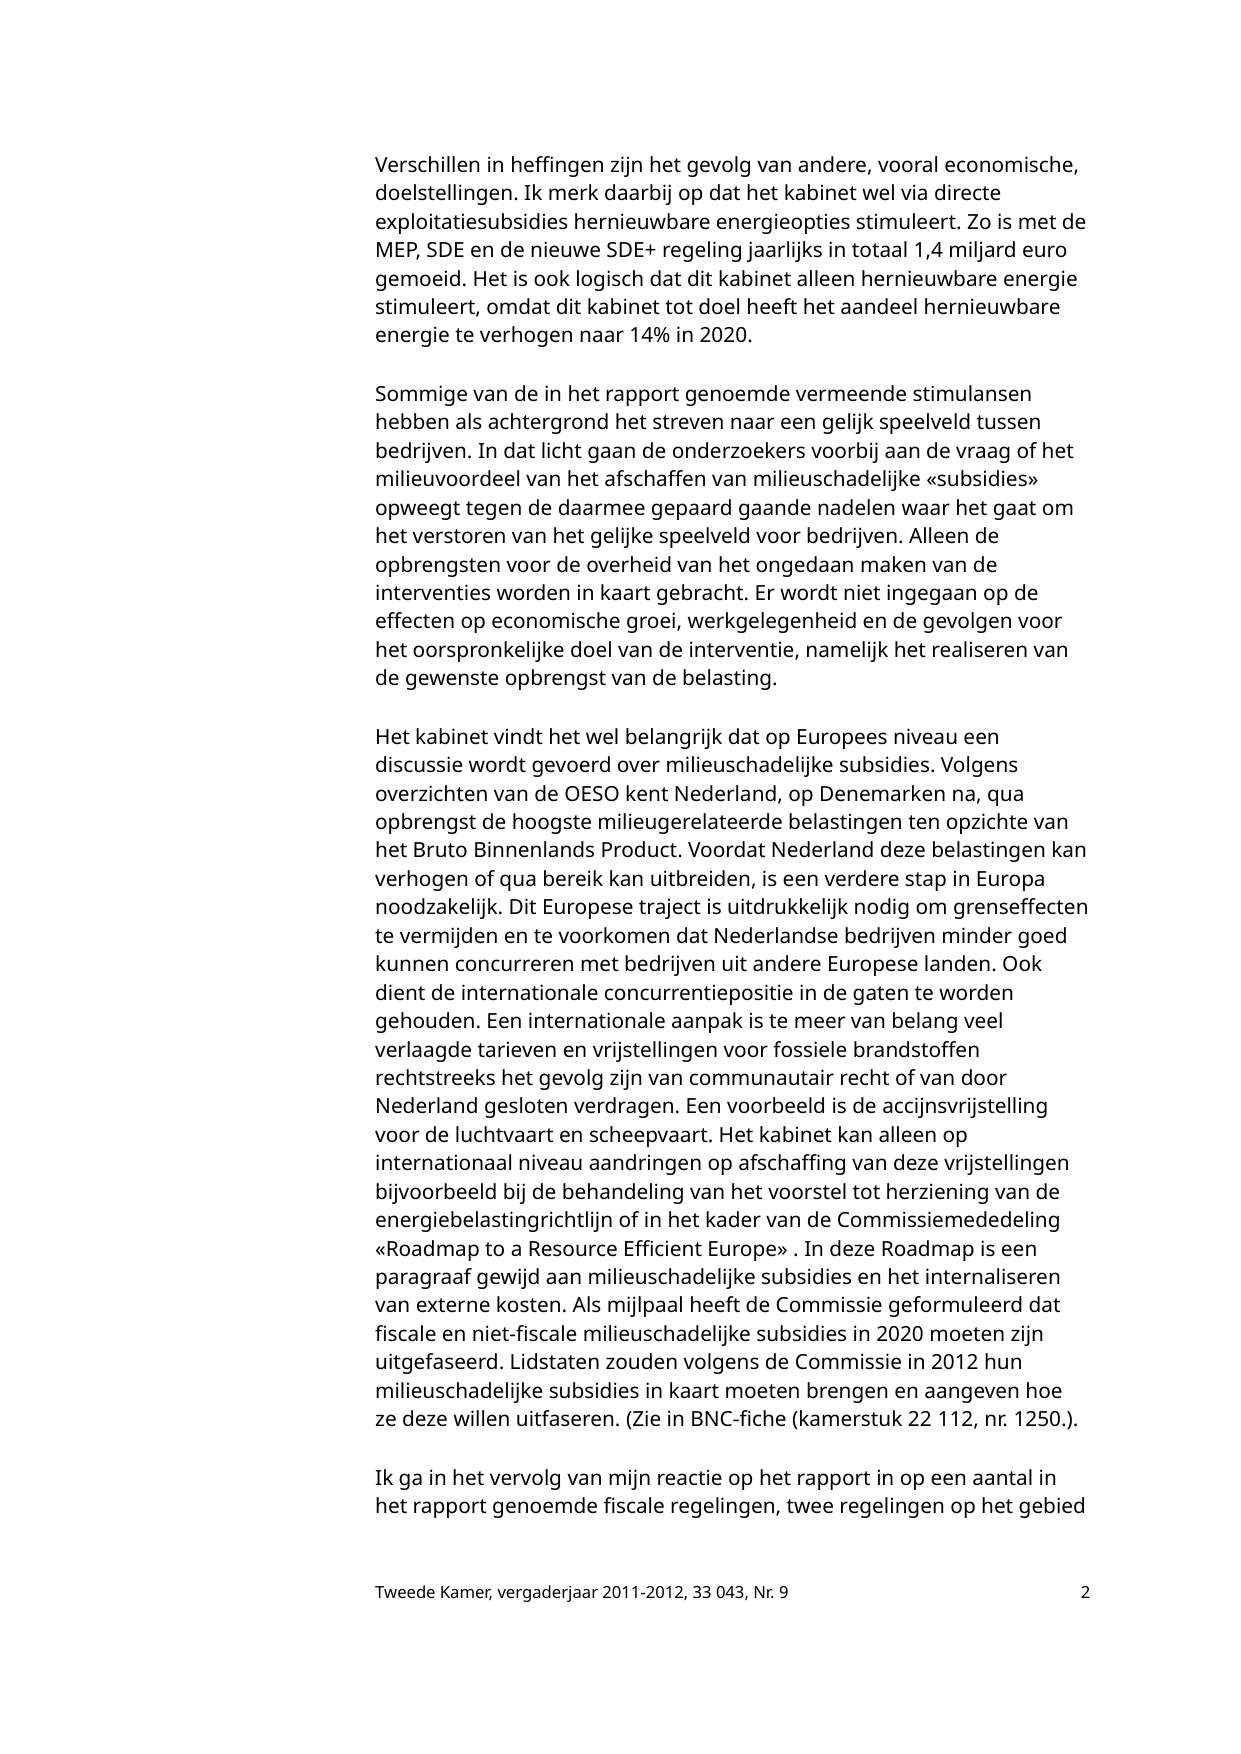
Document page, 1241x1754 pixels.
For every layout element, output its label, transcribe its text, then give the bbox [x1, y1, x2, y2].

text Sommige van de in het rapport genoemde vermeende stimulansen hebben als achtergrond het streven naar een gelijk speelveld tussen bedrijven. In dat licht gaan de onderzoekers voorbij aan de vraag of het milieuvoordeel van het afschaffen van milieuschadelijke «subsidies» opweegt tegen de daarmee gepaard gaande nadelen waar het gaat om het verstoren van het gelijke speelveld voor bedrijven. Alleen de opbrengsten voor de overheid van het ongedaan maken van de interventies worden in kaart gebracht. Er wordt niet ingegaan op de effecten op economische groei, werkgelegenheid en de gevolgen voor het oorspronkelijke doel van de interventie, namelijk het realiseren van de gewenste opbrengst van de belasting. [375, 379, 1090, 692]
text Ik ga in het vervolg van mijn reactie op het rapport in op een aantal in het rapport genoemde fiscale regelingen, twee regelingen op het gebied [375, 1463, 1090, 1520]
text Het kabinet vindt het wel belangrijk dat op Europees niveau een discussie wordt gevoerd over milieuschadelijke subsidies. Volgens overzichten van de OESO kent Nederland, op Denemarken na, qua opbrengst de hoogste milieugerelateerde belastingen ten opzichte van het Bruto Binnenlands Product. Voordat Nederland deze belastingen kan verhogen of qua bereik kan uitbreiden, is een verdere stap in Europa noodzakelijk. Dit Europese traject is uitdrukkelijk nodig om grenseffecten te vermijden en te voorkomen dat Nederlandse bedrijven minder goed kunnen concurreren met bedrijven uit andere Europese landen. Ook dient de internationale concurrentiepositie in de gaten te worden gehouden. Een internationale aanpak is te meer van belang veel verlaagde tarieven en vrijstellingen voor fossiele brandstoffen rechtstreeks het gevolg zijn van communautair recht of van door Nederland gesloten verdragen. Een voorbeeld is de accijnsvrijstelling voor de luchtvaart en scheepvaart. Het kabinet kan alleen op internationaal niveau aandringen op afschaffing van deze vrijstellingen bijvoorbeeld bij de behandeling van het voorstel tot herziening van de energiebelastingrichtlijn of in het kader van de Commissiemededeling «Roadmap to a Resource Efficient Europe» . In deze Roadmap is een paragraaf gewijd aan milieuschadelijke subsidies en het internaliseren van externe kosten. Als mijlpaal heeft de Commissie geformuleerd dat fiscale en niet-fiscale milieuschadelijke subsidies in 2020 moeten zijn uitgefaseerd. Lidstaten zouden volgens de Commissie in 2012 hun milieuschadelijke subsidies in kaart moeten brengen en aangeven hoe ze deze willen uitfaseren. (Zie in BNC-fiche (kamerstuk 22 112, nr. 1250.). [375, 722, 1090, 1433]
text Verschillen in heffingen zijn het gevolg van andere, vooral economische, doelstellingen. Ik merk daarbij op dat het kabinet wel via directe exploitatiesubsidies hernieuwbare energieopties stimuleert. Zo is met de MEP, SDE en de nieuwe SDE+ regeling jaarlijks in totaal 1,4 miljard euro gemoeid. Het is ook logisch dat dit kabinet alleen hernieuwbare energie stimuleert, omdat dit kabinet tot doel heeft het aandeel hernieuwbare energie te verhogen naar 14% in 2020. [375, 150, 1090, 349]
